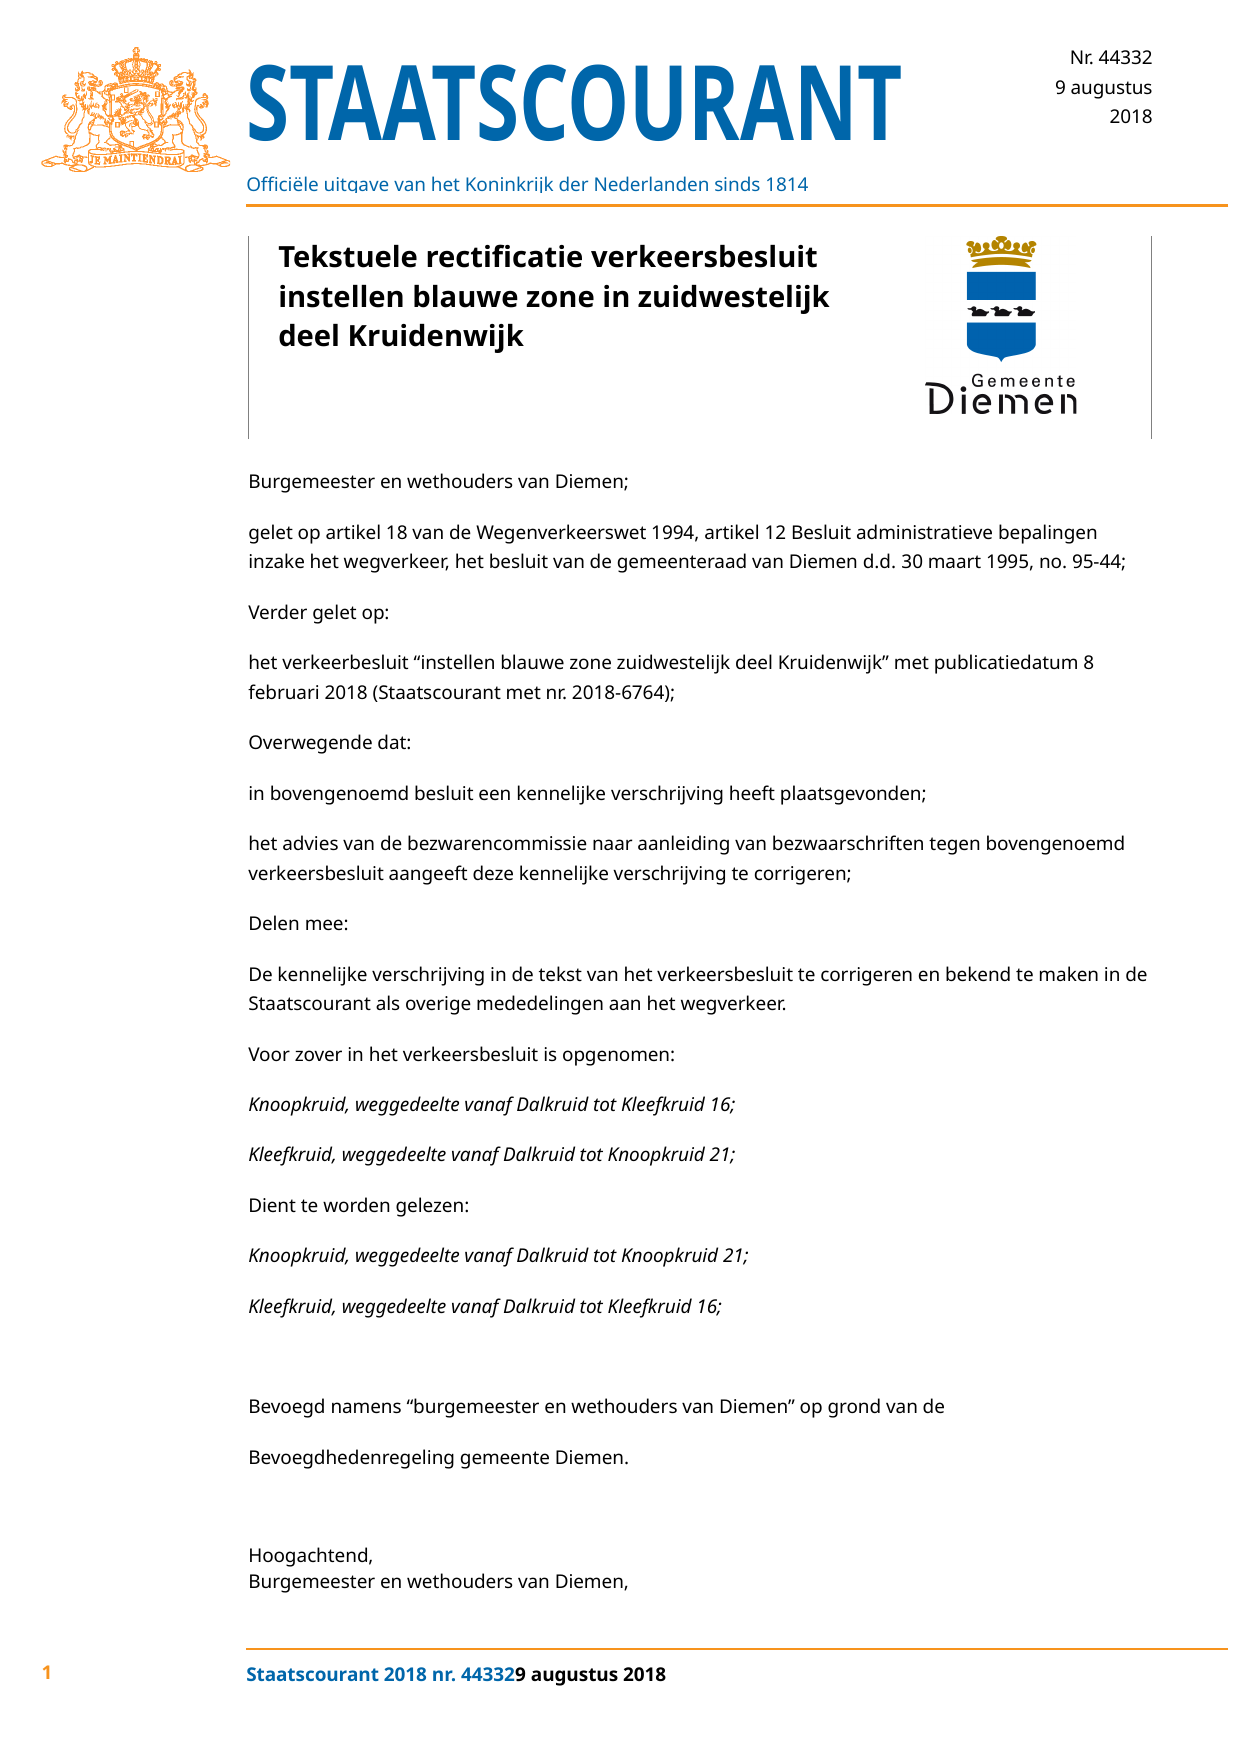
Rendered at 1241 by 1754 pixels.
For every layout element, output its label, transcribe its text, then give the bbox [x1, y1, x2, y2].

text Hoogachtend, [248, 1542, 1152, 1568]
text Kleefkruid, weggedeelte vanaf Dalkruid tot Kleefkruid 16; [248, 1293, 1152, 1318]
text Kleefkruid, weggedeelte vanaf Dalkruid tot Knoopkruid 21; [248, 1142, 1152, 1167]
text Bevoegd namens “burgemeester en wethouders van Diemen” op grond van de [248, 1394, 1152, 1419]
text in bovengenoemd besluit een kennelijke verschrijving heeft plaatsgevonden; [248, 780, 1152, 806]
picture [925, 236, 1077, 414]
text Burgemeester en wethouders van Diemen; [248, 469, 1152, 494]
picture [41, 47, 231, 172]
text Knoopkruid, weggedeelte vanaf Dalkruid tot Kleefkruid 16; [248, 1091, 1152, 1117]
text De kennelijke verschrijving in de tekst van het verkeersbesluit te corrigeren en bekend te maken in de Staatscourant als overige mededelingen aan het wegverkeer. [248, 961, 1152, 1016]
text Voor zover in het verkeersbesluit is opgenomen: [248, 1041, 1152, 1066]
table_header [850, 236, 925, 413]
table_header Tekstuele rectificatie verkeersbesluit instellen blauwe zone in zuidwestelijk deel Kruidenwijk [249, 236, 850, 439]
text Knoopkruid, weggedeelte vanaf Dalkruid tot Knoopkruid 21; [248, 1242, 1152, 1268]
text Delen mee: [248, 910, 1152, 936]
text het advies van de bezwarencommissie naar aanleiding van bezwaarschriften tegen bovengenoemd verkeersbesluit aangeeft deze kennelijke verschrijving te corrigeren; [248, 830, 1152, 886]
text Verder gelet op: [248, 599, 1152, 625]
text Burgemeester en wethouders van Diemen, [248, 1568, 1152, 1594]
text Overwegende dat: [248, 729, 1152, 755]
text Dient te worden gelezen: [248, 1192, 1152, 1218]
table_header [850, 414, 1151, 439]
text Bevoegdhedenregeling gemeente Diemen. [248, 1444, 1152, 1470]
text gelet op artikel 18 van de Wegenverkeerswet 1994, artikel 12 Besluit administratieve bepalingen inzake het wegverkeer, het besluit van de gemeenteraad van Diemen d.d. 30 maart 1995, no. 95-44; [248, 519, 1152, 574]
table_header [1077, 236, 1151, 413]
text het verkeerbesluit “instellen blauwe zone zuidwestelijk deel Kruidenwijk” met publicatiedatum 8 februari 2018 (Staatscourant met nr. 2018-6764); [248, 649, 1152, 705]
